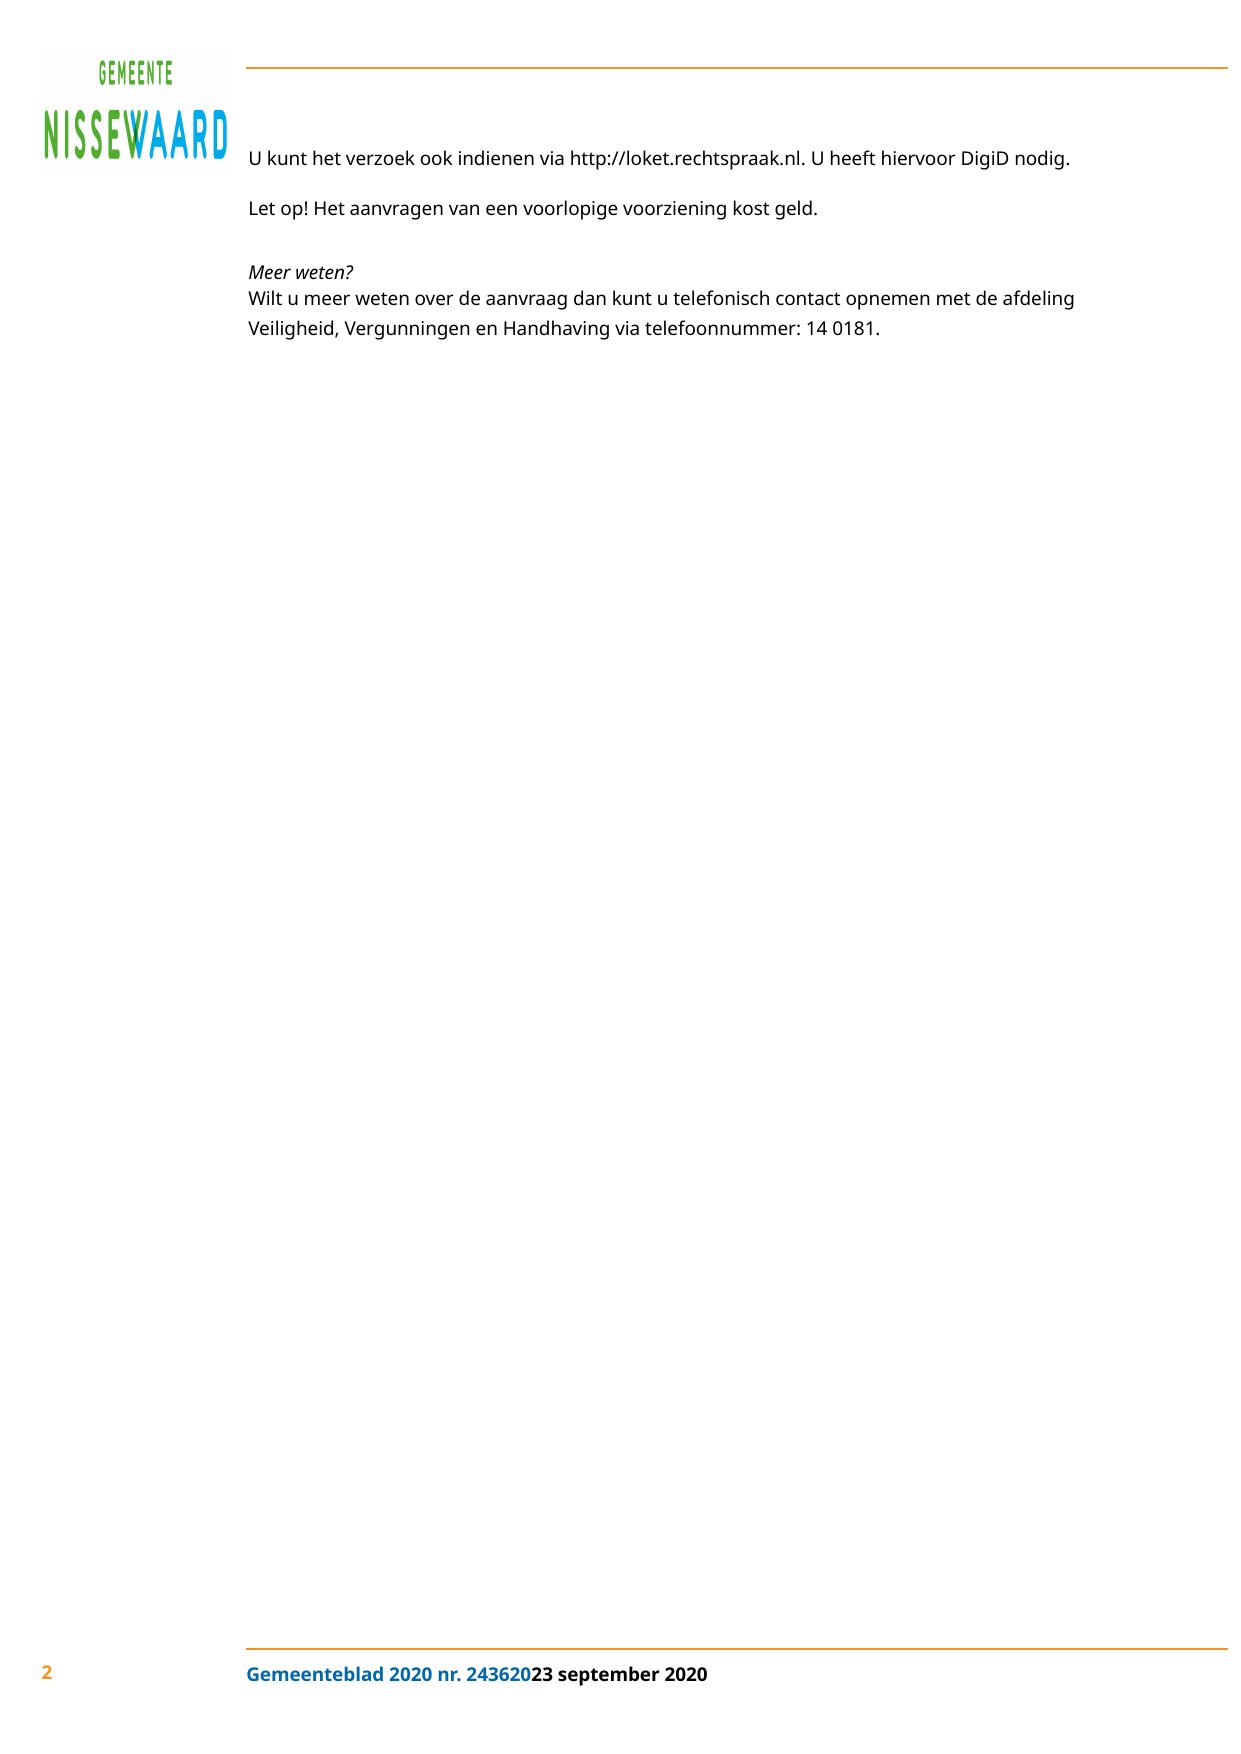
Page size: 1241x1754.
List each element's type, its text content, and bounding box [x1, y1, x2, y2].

text Meer weten? [248, 259, 1152, 285]
text U kunt het verzoek ook indienen via http://loket.rechtspraak.nl. U heeft hiervoor DigiD nodig. [248, 145, 1152, 171]
text Wilt u meer weten over de aanvraag dan kunt u telefonisch contact opnemen met de afdeling Veiligheid, Vergunningen en Handhaving via telefoonnummer: 14 0181. [248, 285, 1152, 341]
picture [41, 47, 231, 172]
text Let op! Het aanvragen van een voorlopige voorziening kost geld. [248, 196, 1152, 221]
